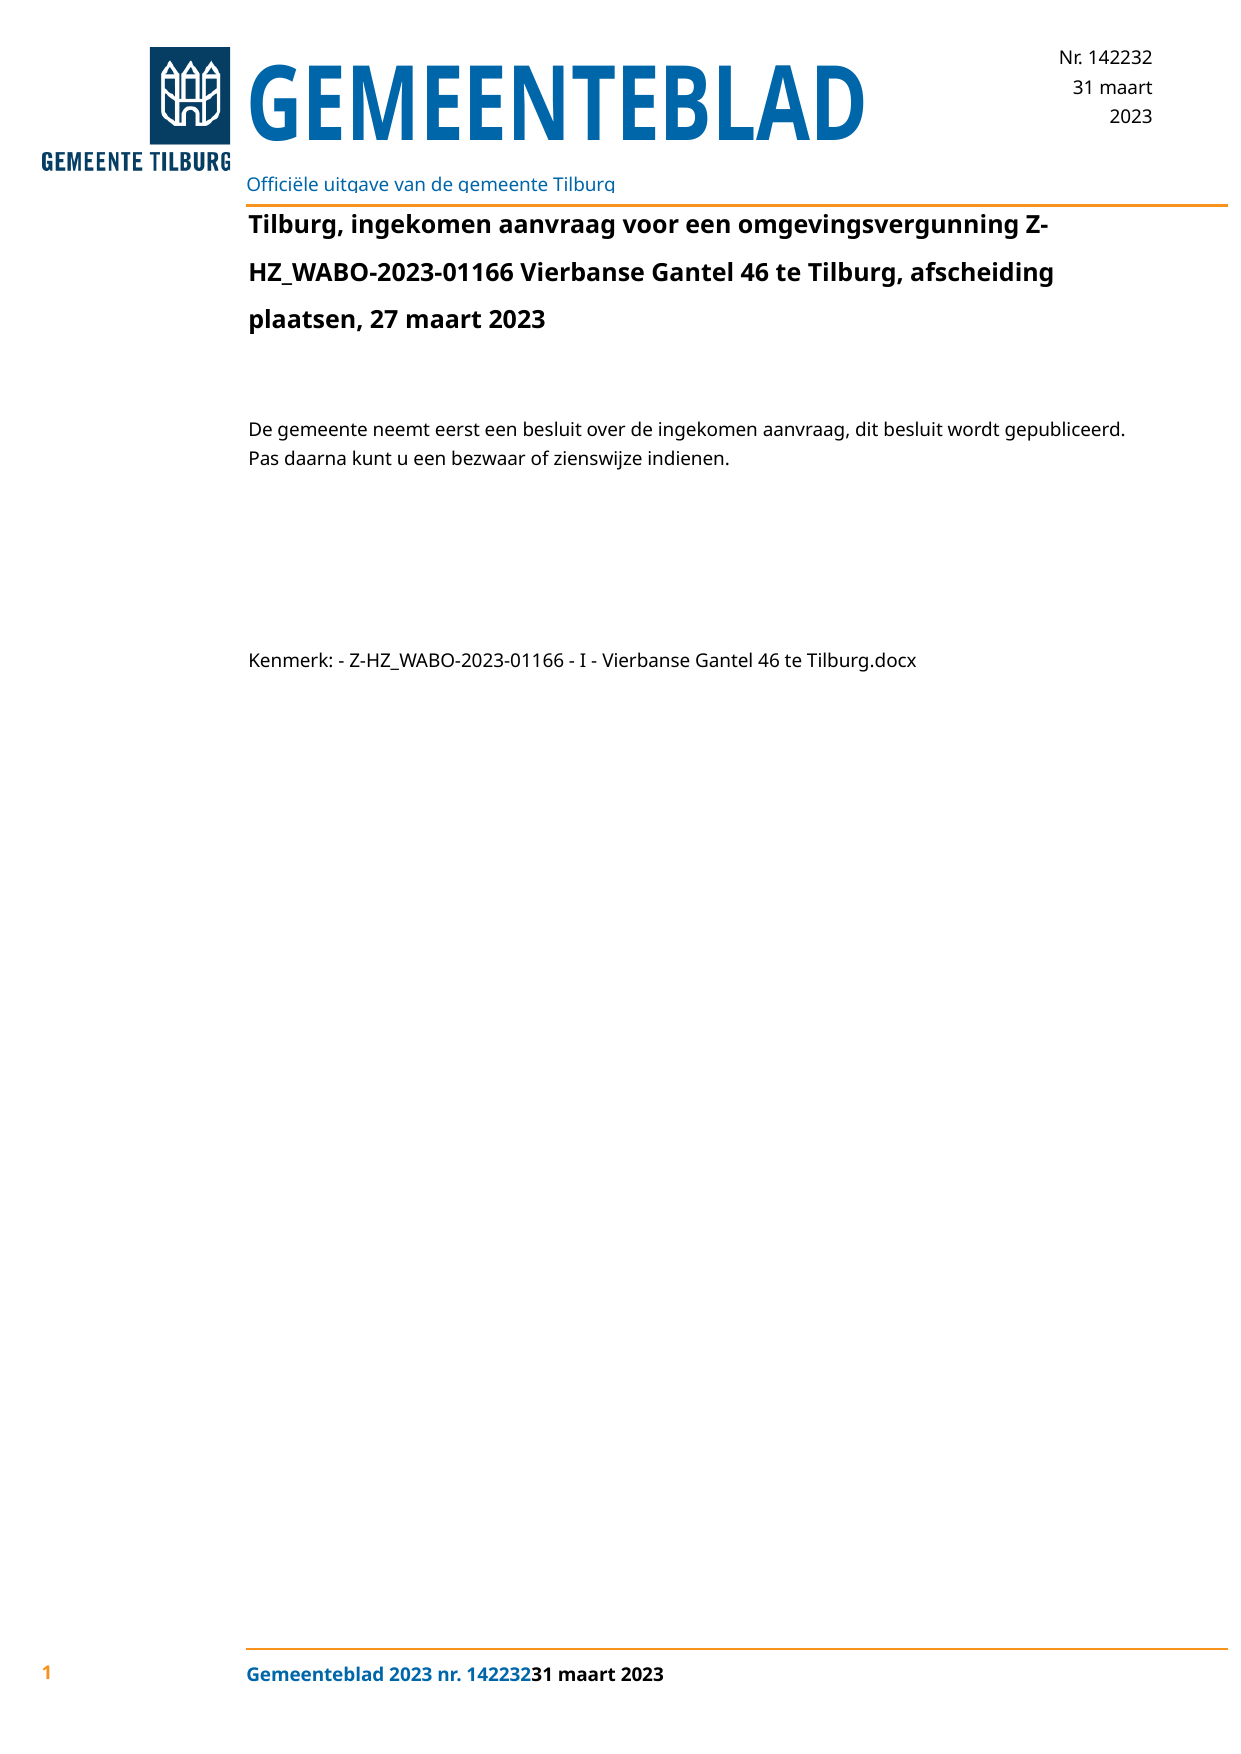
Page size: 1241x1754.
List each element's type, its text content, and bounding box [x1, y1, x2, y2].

text Kenmerk: - Z-HZ_WABO-2023-01166 - I - Vierbanse Gantel 46 te Tilburg.docx [248, 647, 1152, 673]
text Tilburg, ingekomen aanvraag voor een omgevingsvergunning Z-HZ_WABO-2023-01166 Vierbanse Gantel 46 te Tilburg, afscheiding plaatsen, 27 maart 2023 [248, 207, 1152, 336]
text De gemeente neemt eerst een besluit over de ingekomen aanvraag, dit besluit wordt gepubliceerd. Pas daarna kunt u een bezwaar of zienswijze indienen. [248, 416, 1152, 471]
picture [41, 47, 231, 172]
